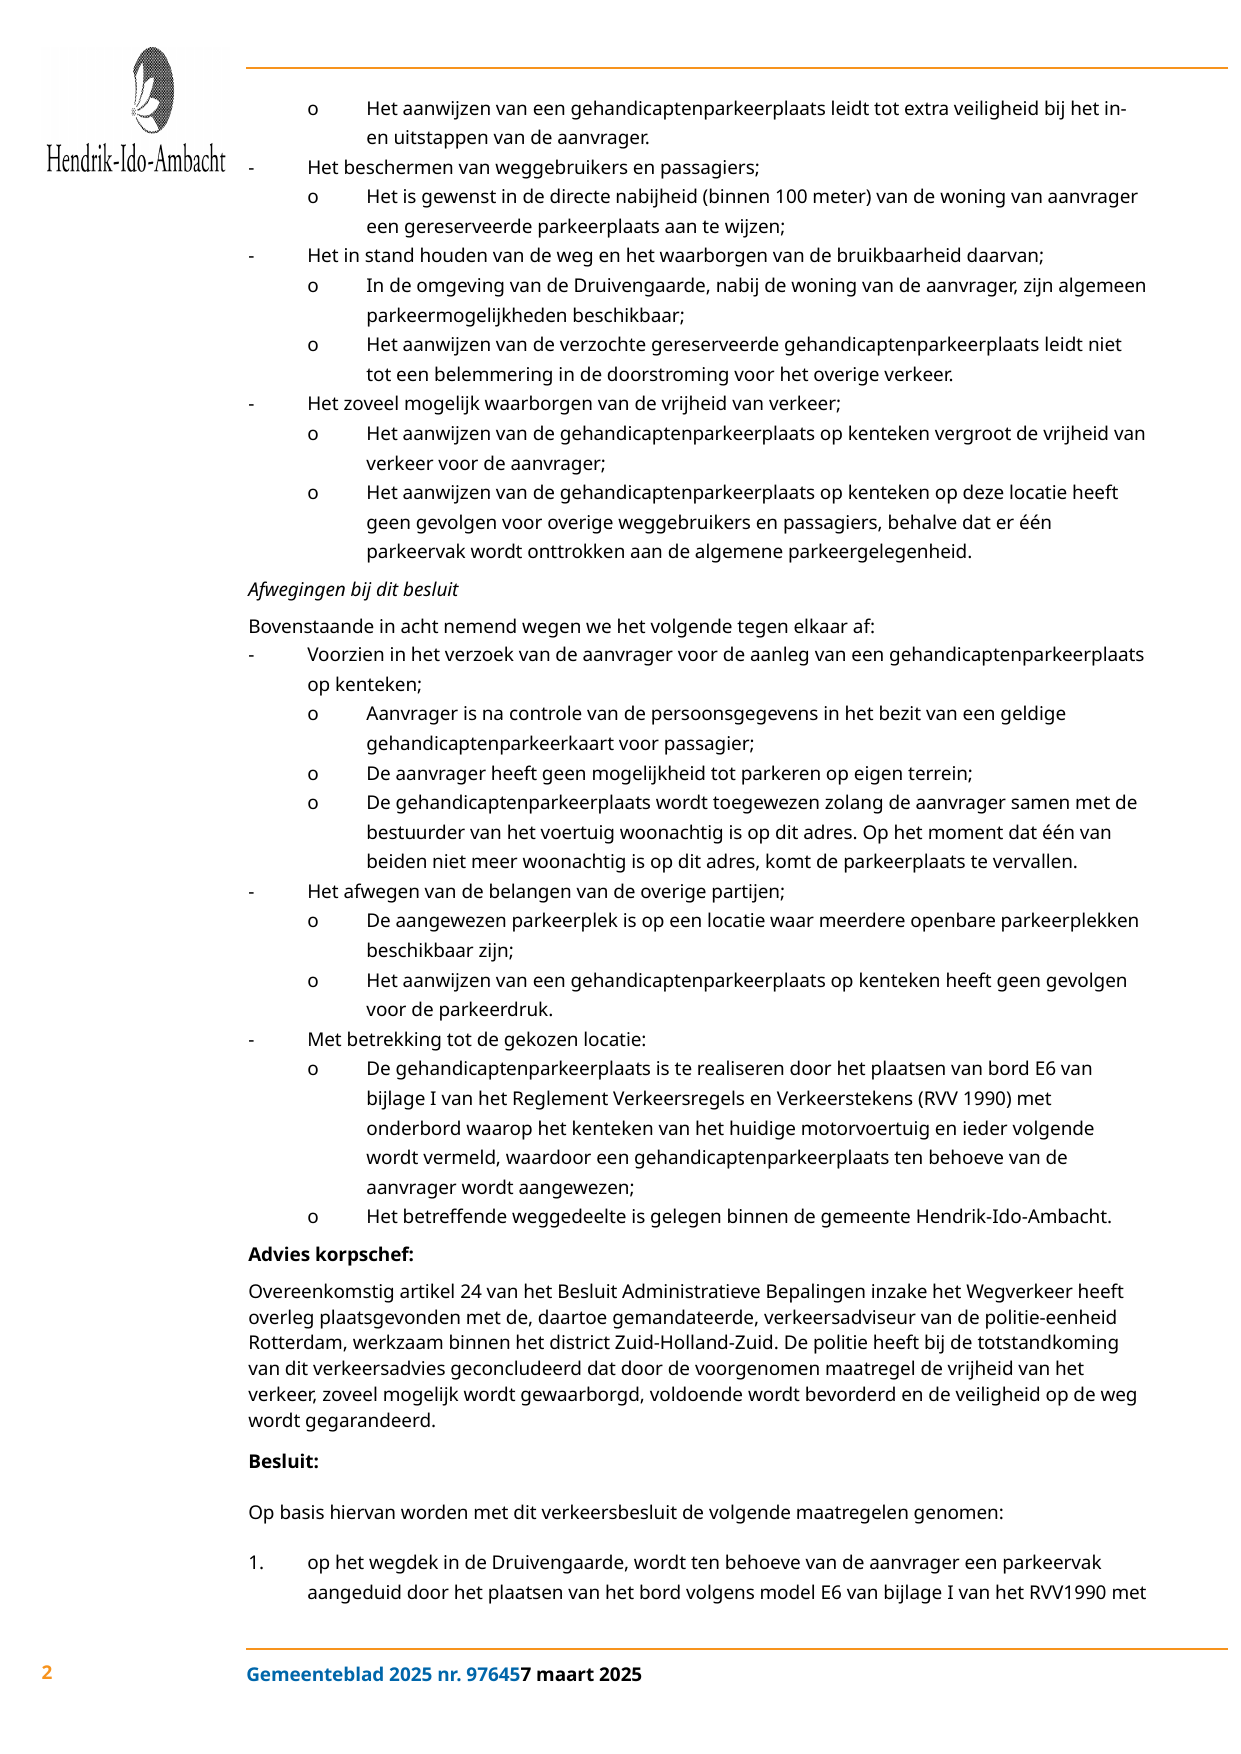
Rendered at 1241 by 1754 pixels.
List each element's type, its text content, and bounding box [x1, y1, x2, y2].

list Voorzien in het verzoek van de aanvrager voor de aanleg van een gehandicaptenparkeerplaats op kenteken; [248, 641, 1152, 697]
list Het betreffende weggedeelte is gelegen binnen de gemeente Hendrik-Ido-Ambacht. [307, 1203, 1152, 1229]
list De aangewezen parkeerplek is op een locatie waar meerdere openbare parkeerplekken beschikbaar zijn; [307, 908, 1152, 963]
picture [41, 47, 231, 172]
list De gehandicaptenparkeerplaats wordt toegewezen zolang de aanvrager samen met de bestuurder van het voertuig woonachtig is op dit adres. Op het moment dat één van beiden niet meer woonachtig is op dit adres, komt de parkeerplaats te vervallen. [307, 789, 1152, 874]
list op het wegdek in de Druivengaarde, wordt ten behoeve van de aanvrager een parkeervak aangeduid door het plaatsen van het bord volgens model E6 van bijlage I van het RVV1990 met [248, 1549, 1152, 1605]
text Afwegingen bij dit besluit [248, 576, 1152, 602]
list De gehandicaptenparkeerplaats is te realiseren door het plaatsen van bord E6 van bijlage I van het Reglement Verkeersregels en Verkeerstekens (RVV 1990) met onderbord waarop het kenteken van het huidige motorvoertuig en ieder volgende wordt vermeld, waardoor een gehandicaptenparkeerplaats ten behoeve van de aanvrager wordt aangewezen; [307, 1056, 1152, 1200]
list Het in stand houden van de weg en het waarborgen van de bruikbaarheid daarvan; [248, 243, 1152, 268]
list Aanvrager is na controle van de persoonsgegevens in het bezit van een geldige gehandicaptenparkeerkaart voor passagier; [307, 701, 1152, 756]
list Het aanwijzen van de gehandicaptenparkeerplaats op kenteken op deze locatie heeft geen gevolgen voor overige weggebruikers en passagiers, behalve dat er één parkeervak wordt onttrokken aan de algemene parkeergelegenheid. [307, 479, 1152, 564]
text Besluit: [248, 1449, 1152, 1474]
text Bovenstaande in acht nemend wegen we het volgende tegen elkaar af: [248, 613, 1152, 639]
list De aanvrager heeft geen mogelijkheid tot parkeren op eigen terrein; [307, 760, 1152, 786]
list Met betrekking tot de gekozen locatie: [248, 1026, 1152, 1052]
text Overeenkomstig artikel 24 van het Besluit Administratieve Bepalingen inzake het Wegverkeer heeft overleg plaatsgevonden met de, daartoe gemandateerde, verkeersadviseur van de politie-eenheid Rotterdam, werkzaam binnen het district Zuid-Holland-Zuid. De politie heeft bij de totstandkoming van dit verkeersadvies geconcludeerd dat door de voorgenomen maatregel de vrijheid van het verkeer, zoveel mogelijk wordt gewaarborgd, voldoende wordt bevorderd en de veiligheid op de weg wordt gegarandeerd. [248, 1278, 1152, 1432]
list Het zoveel mogelijk waarborgen van de vrijheid van verkeer; [248, 391, 1152, 416]
text Advies korpschef: [248, 1241, 1152, 1267]
list Het beschermen van weggebruikers en passagiers; [248, 154, 1152, 180]
list In de omgeving van de Druivengaarde, nabij de woning van de aanvrager, zijn algemeen parkeermogelijkheden beschikbaar; [307, 272, 1152, 328]
list Het is gewenst in de directe nabijheid (binnen 100 meter) van de woning van aanvrager een gereserveerde parkeerplaats aan te wijzen; [307, 183, 1152, 239]
list Het aanwijzen van een gehandicaptenparkeerplaats leidt tot extra veiligheid bij het in- en uitstappen van de aanvrager. [307, 95, 1152, 150]
list Het aanwijzen van de verzochte gereserveerde gehandicaptenparkeerplaats leidt niet tot een belemmering in de doorstroming voor het overige verkeer. [307, 331, 1152, 387]
text Op basis hiervan worden met dit verkeersbesluit de volgende maatregelen genomen: [248, 1499, 1152, 1525]
list Het afwegen van de belangen van de overige partijen; [248, 878, 1152, 904]
list Het aanwijzen van de gehandicaptenparkeerplaats op kenteken vergroot de vrijheid van verkeer voor de aanvrager; [307, 420, 1152, 476]
list Het aanwijzen van een gehandicaptenparkeerplaats op kenteken heeft geen gevolgen voor de parkeerdruk. [307, 967, 1152, 1022]
